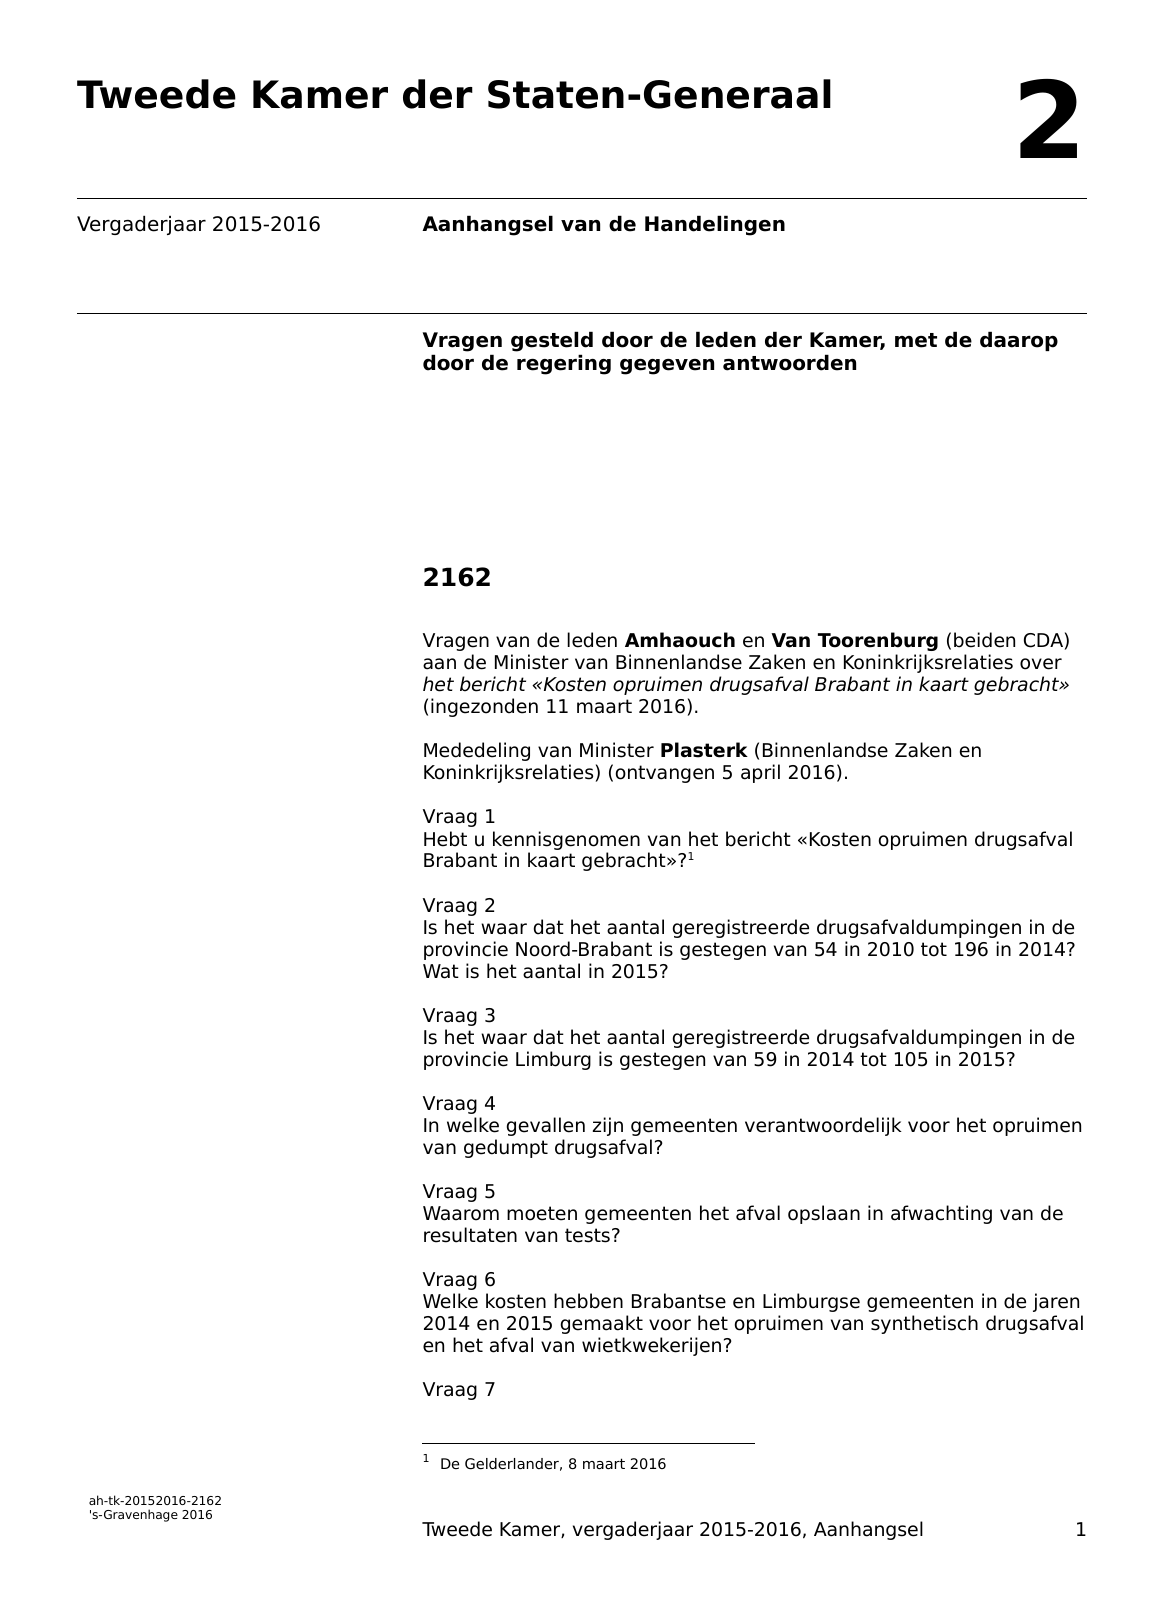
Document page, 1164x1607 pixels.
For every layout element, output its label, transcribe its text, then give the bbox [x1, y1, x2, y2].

text Vraag 6 [422, 1269, 1087, 1291]
table_cell [77, 314, 422, 375]
text Welke kosten hebben Brabantse en Limburgse gemeenten in de jaren 2014 en 2015 gemaakt voor het opruimen van synthetisch drugsafval en het afval van wietkwekerijen? [422, 1291, 1087, 1357]
text Waarom moeten gemeenten het afval opslaan in afwachting van de resultaten van tests? [422, 1203, 1087, 1247]
text Vraag 2 [422, 894, 1087, 917]
table_header Tweede Kamer der Staten-Generaal [77, 59, 886, 198]
text Mededeling van Minister Plasterk (Binnenlandse Zaken en Koninkrijksrelaties) (ontvangen 5 april 2016). [422, 740, 1087, 784]
text Vragen van de leden Amhaouch en Van Toorenburg (beiden CDA) aan de Minister van Binnenlandse Zaken en Koninkrijksrelaties over het bericht «Kosten opruimen drugsafval Brabant in kaart gebracht» (ingezonden 11 maart 2016). [422, 630, 1087, 718]
text In welke gevallen zijn gemeenten verantwoordelijk voor het opruimen van gedumpt drugsafval? [422, 1115, 1087, 1159]
text Vraag 1 [422, 806, 1087, 828]
text 2162 [422, 563, 1087, 592]
table_cell Vergaderjaar 2015-2016 [77, 199, 422, 313]
text Vraag 3 [422, 1005, 1087, 1027]
text 's-Gravenhage 2016 [88, 1508, 323, 1522]
text ah-tk-20152016-2162 [88, 1494, 323, 1508]
text Vraag 7 [422, 1379, 1087, 1401]
table_cell Vragen gesteld door de leden der Kamer, met de daarop door de regering gegeven antwoorden [422, 314, 1087, 375]
text Hebt u kennisgenomen van het bericht «Kosten opruimen drugsafval Brabant in kaart gebracht»? [422, 828, 1087, 872]
table_cell Aanhangsel van de Handelingen [422, 199, 1087, 313]
text Vraag 5 [422, 1181, 1087, 1203]
text Vraag 4 [422, 1093, 1087, 1115]
text Is het waar dat het aantal geregistreerde drugsafvaldumpingen in de provincie Limburg is gestegen van 59 in 2014 tot 105 in 2015? [422, 1027, 1087, 1071]
table_header 2 [886, 59, 1087, 198]
text Is het waar dat het aantal geregistreerde drugsafvaldumpingen in de provincie Noord-Brabant is gestegen van 54 in 2010 tot 196 in 2014? Wat is het aantal in 2015? [422, 917, 1087, 982]
text De Gelderlander, 8 maart 2016 [422, 1452, 1087, 1474]
